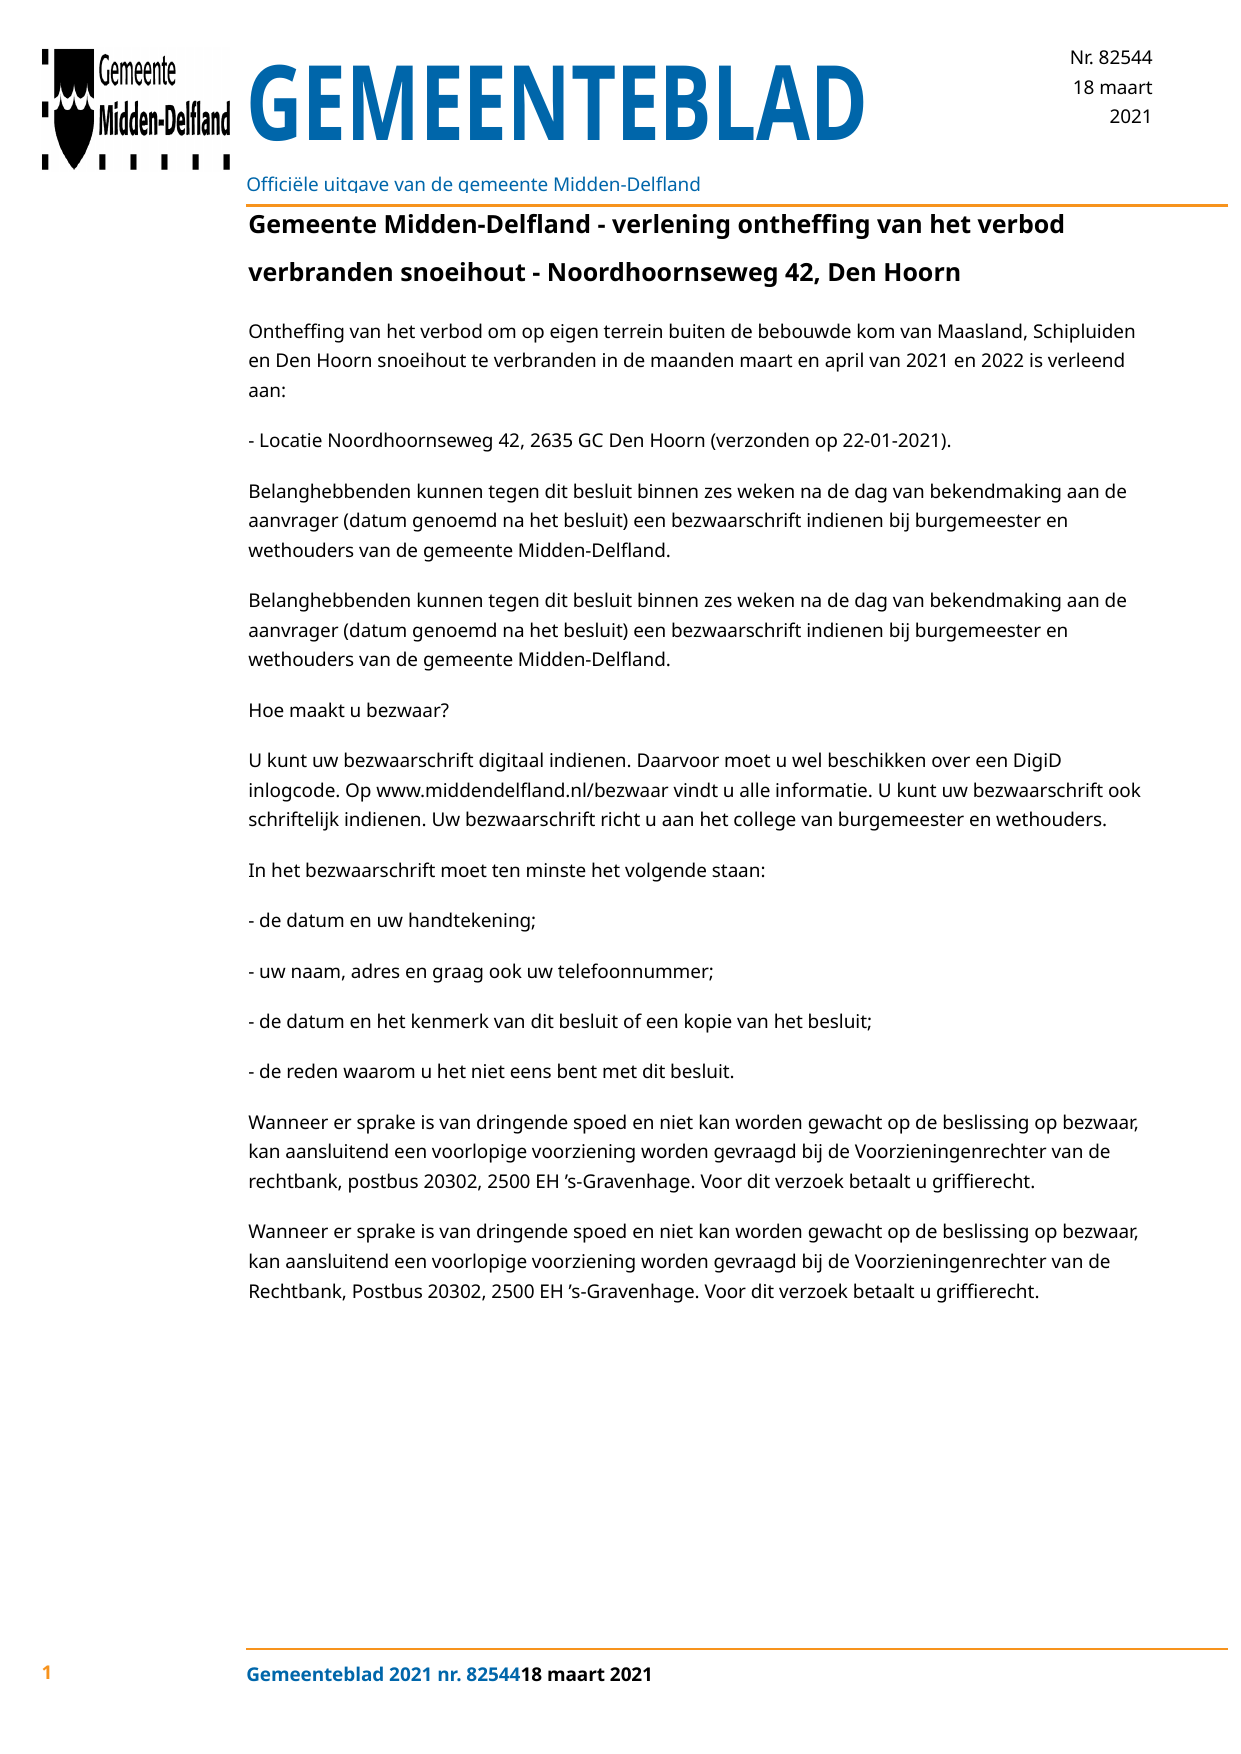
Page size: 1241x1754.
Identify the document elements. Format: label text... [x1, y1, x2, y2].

text Wanneer er sprake is van dringende spoed en niet kan worden gewacht op de beslissing op bezwaar, kan aansluitend een voorlopige voorziening worden gevraagd bij de Voorzieningenrechter van de Rechtbank, Postbus 20302, 2500 EH ’s-Gravenhage. Voor dit verzoek betaalt u griffierecht. [248, 1219, 1152, 1304]
text Belanghebbenden kunnen tegen dit besluit binnen zes weken na de dag van bekendmaking aan de aanvrager (datum genoemd na het besluit) een bezwaarschrift indienen bij burgemeester en wethouders van de gemeente Midden-Delfland.​ [248, 587, 1152, 672]
text - uw naam, adres en graag ook uw telefoonnummer; [248, 958, 1152, 984]
text - Locatie Noordhoornseweg 42, 2635 GC Den Hoorn (verzonden op 22-01-2021). [248, 427, 1152, 453]
picture [41, 47, 231, 172]
text Ontheffing van het verbod om op eigen terrein buiten de bebouwde kom van Maasland, Schipluiden en Den Hoorn snoeihout te verbranden in de maanden maart en april van 2021 en 2022 is verleend aan: [248, 318, 1152, 403]
text U kunt uw bezwaarschrift digitaal indienen. Daarvoor moet u wel beschikken over een DigiD inlogcode. Op www.middendelfland.nl/bezwaar vindt u alle informatie. U kunt uw bezwaarschrift ook schriftelijk indienen. Uw bezwaarschrift richt u aan het college van burgemeester en wethouders. [248, 747, 1152, 832]
text - de reden waarom u het niet eens bent met dit besluit. [248, 1059, 1152, 1084]
text - de datum en uw handtekening; [248, 907, 1152, 933]
text ​Wanneer er sprake is van dringende spoed en niet kan worden gewacht op de beslissing op bezwaar, kan aansluitend een voorlopige voorziening worden gevraagd bij de Voorzieningenrechter van de rechtbank, postbus 20302, 2500 EH ’s-Gravenhage. Voor dit verzoek betaalt u griffierecht. [248, 1109, 1152, 1194]
text Hoe maakt u bezwaar? [248, 697, 1152, 723]
text Gemeente Midden-Delfland - verlening ontheffing van het verbod verbranden snoeihout - Noordhoornseweg 42, Den Hoorn [248, 207, 1152, 288]
text Belanghebbenden kunnen tegen dit besluit binnen zes weken na de dag van bekendmaking aan de aanvrager (datum genoemd na het besluit) een bezwaarschrift indienen bij burgemeester en wethouders van de gemeente Midden-Delfland. [248, 478, 1152, 563]
text - de datum en het kenmerk van dit besluit of een kopie van het besluit; [248, 1008, 1152, 1034]
text In het bezwaarschrift moet ten minste het volgende staan: [248, 857, 1152, 883]
